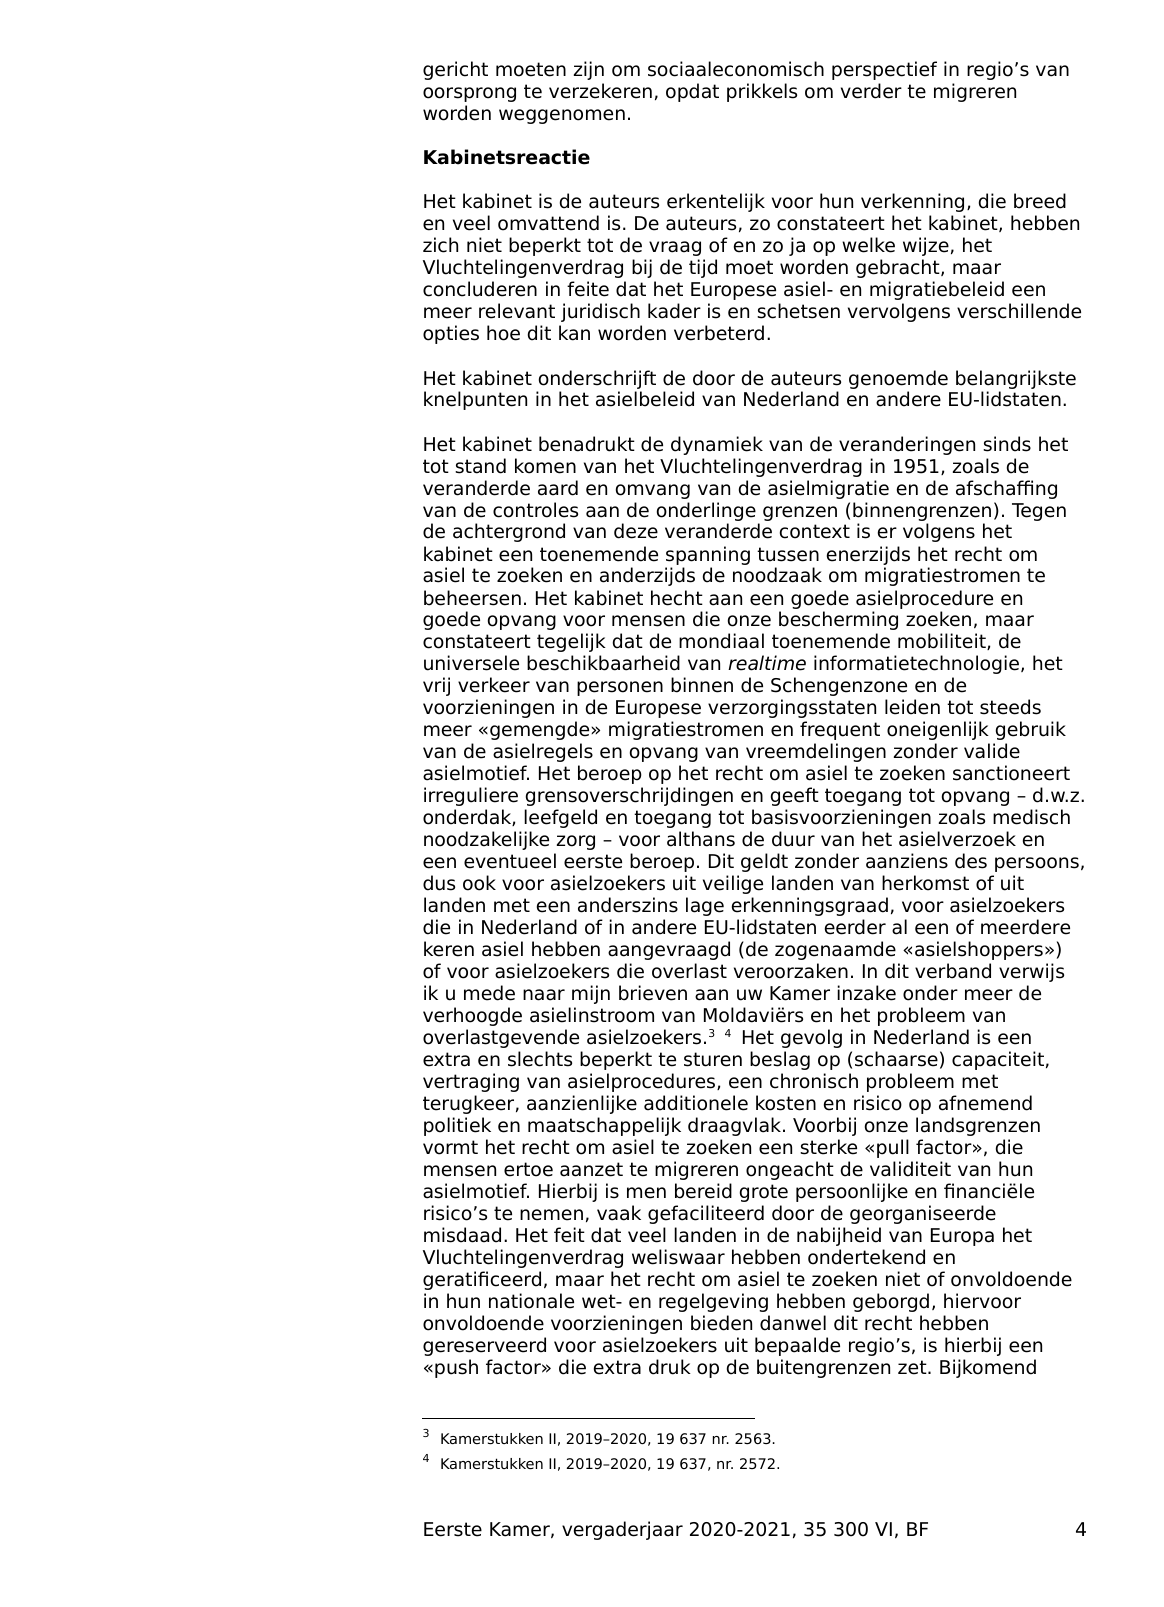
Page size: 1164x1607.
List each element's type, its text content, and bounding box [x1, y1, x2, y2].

text gericht moeten zijn om sociaaleconomisch perspectief in regio’s van oorsprong te verzekeren, opdat prikkels om verder te migreren worden weggenomen. [422, 59, 1087, 125]
text Het kabinet is de auteurs erkentelijk voor hun verkenning, die breed en veel omvattend is. De auteurs, zo constateert het kabinet, hebben zich niet beperkt tot de vraag of en zo ja op welke wijze, het Vluchtelingenverdrag bij de tijd moet worden gebracht, maar concluderen in feite dat het Europese asiel- en migratiebeleid een meer relevant juridisch kader is en schetsen vervolgens verschillende opties hoe dit kan worden verbeterd. [422, 191, 1087, 345]
text Het kabinet benadrukt de dynamiek van de veranderingen sinds het tot stand komen van het Vluchtelingenverdrag in 1951, zoals de veranderde aard en omvang van de asielmigratie en de afschaffing van de controles aan de onderlinge grenzen (binnengrenzen). Tegen de achtergrond van deze veranderde context is er volgens het kabinet een toenemende spanning tussen enerzijds het recht om asiel te zoeken en anderzijds de noodzaak om migratiestromen te beheersen. Het kabinet hecht aan een goede asielprocedure en goede opvang voor mensen die onze bescherming zoeken, maar constateert tegelijk dat de mondiaal toenemende mobiliteit, de universele beschikbaarheid van realtime informatietechnologie, het vrij verkeer van personen binnen de Schengenzone en de voorzieningen in de Europese verzorgingsstaten leiden tot steeds meer «gemengde» migratiestromen en frequent oneigenlijk gebruik van de asielregels en opvang van vreemdelingen zonder valide asielmotief. Het beroep op het recht om asiel te zoeken sanctioneert irreguliere grensoverschrijdingen en geeft toegang tot opvang – d.w.z. onderdak, leefgeld en toegang tot basisvoorzieningen zoals medisch noodzakelijke zorg – voor althans de duur van het asielverzoek en een eventueel eerste beroep. Dit geldt zonder aanziens des persoons, dus ook voor asielzoekers uit veilige landen van herkomst of uit landen met een anderszins lage erkenningsgraad, voor asielzoekers die in Nederland of in andere EU-lidstaten eerder al een of meerdere keren asiel hebben aangevraagd (de zogenaamde «asielshoppers») of voor asielzoekers die overlast veroorzaken. In dit verband verwijs ik u mede naar mijn brieven aan uw Kamer inzake onder meer de verhoogde asielinstroom van Moldaviërs en het probleem van overlastgevende asielzoekers. Het gevolg in Nederland is een extra en slechts beperkt te sturen beslag op (schaarse) capaciteit, vertraging van asielprocedures, een chronisch probleem met terugkeer, aanzienlijke additionele kosten en risico op afnemend politiek en maatschappelijk draagvlak. Voorbij onze landsgrenzen vormt het recht om asiel te zoeken een sterke «pull factor», die mensen ertoe aanzet te migreren ongeacht de validiteit van hun asielmotief. Hierbij is men bereid grote persoonlijke en financiële risico’s te nemen, vaak gefaciliteerd door de georganiseerde misdaad. Het feit dat veel landen in de nabijheid van Europa het Vluchtelingenverdrag weliswaar hebben ondertekend en geratificeerd, maar het recht om asiel te zoeken niet of onvoldoende in hun nationale wet- en regelgeving hebben geborgd, hiervoor onvoldoende voorzieningen bieden danwel dit recht hebben gereserveerd voor asielzoekers uit bepaalde regio’s, is hierbij een «push factor» die extra druk op de buitengrenzen zet. Bijkomend [422, 433, 1087, 1379]
text Kamerstukken II, 2019–2020, 19 637, nr. 2572. [422, 1452, 1087, 1474]
subtitle Kabinetsreactie [422, 147, 1087, 169]
text Het kabinet onderschrijft de door de auteurs genoemde belangrijkste knelpunten in het asielbeleid van Nederland en andere EU-lidstaten. [422, 367, 1087, 411]
text Kamerstukken II, 2019–2020, 19 637 nr. 2563. [422, 1427, 1087, 1449]
